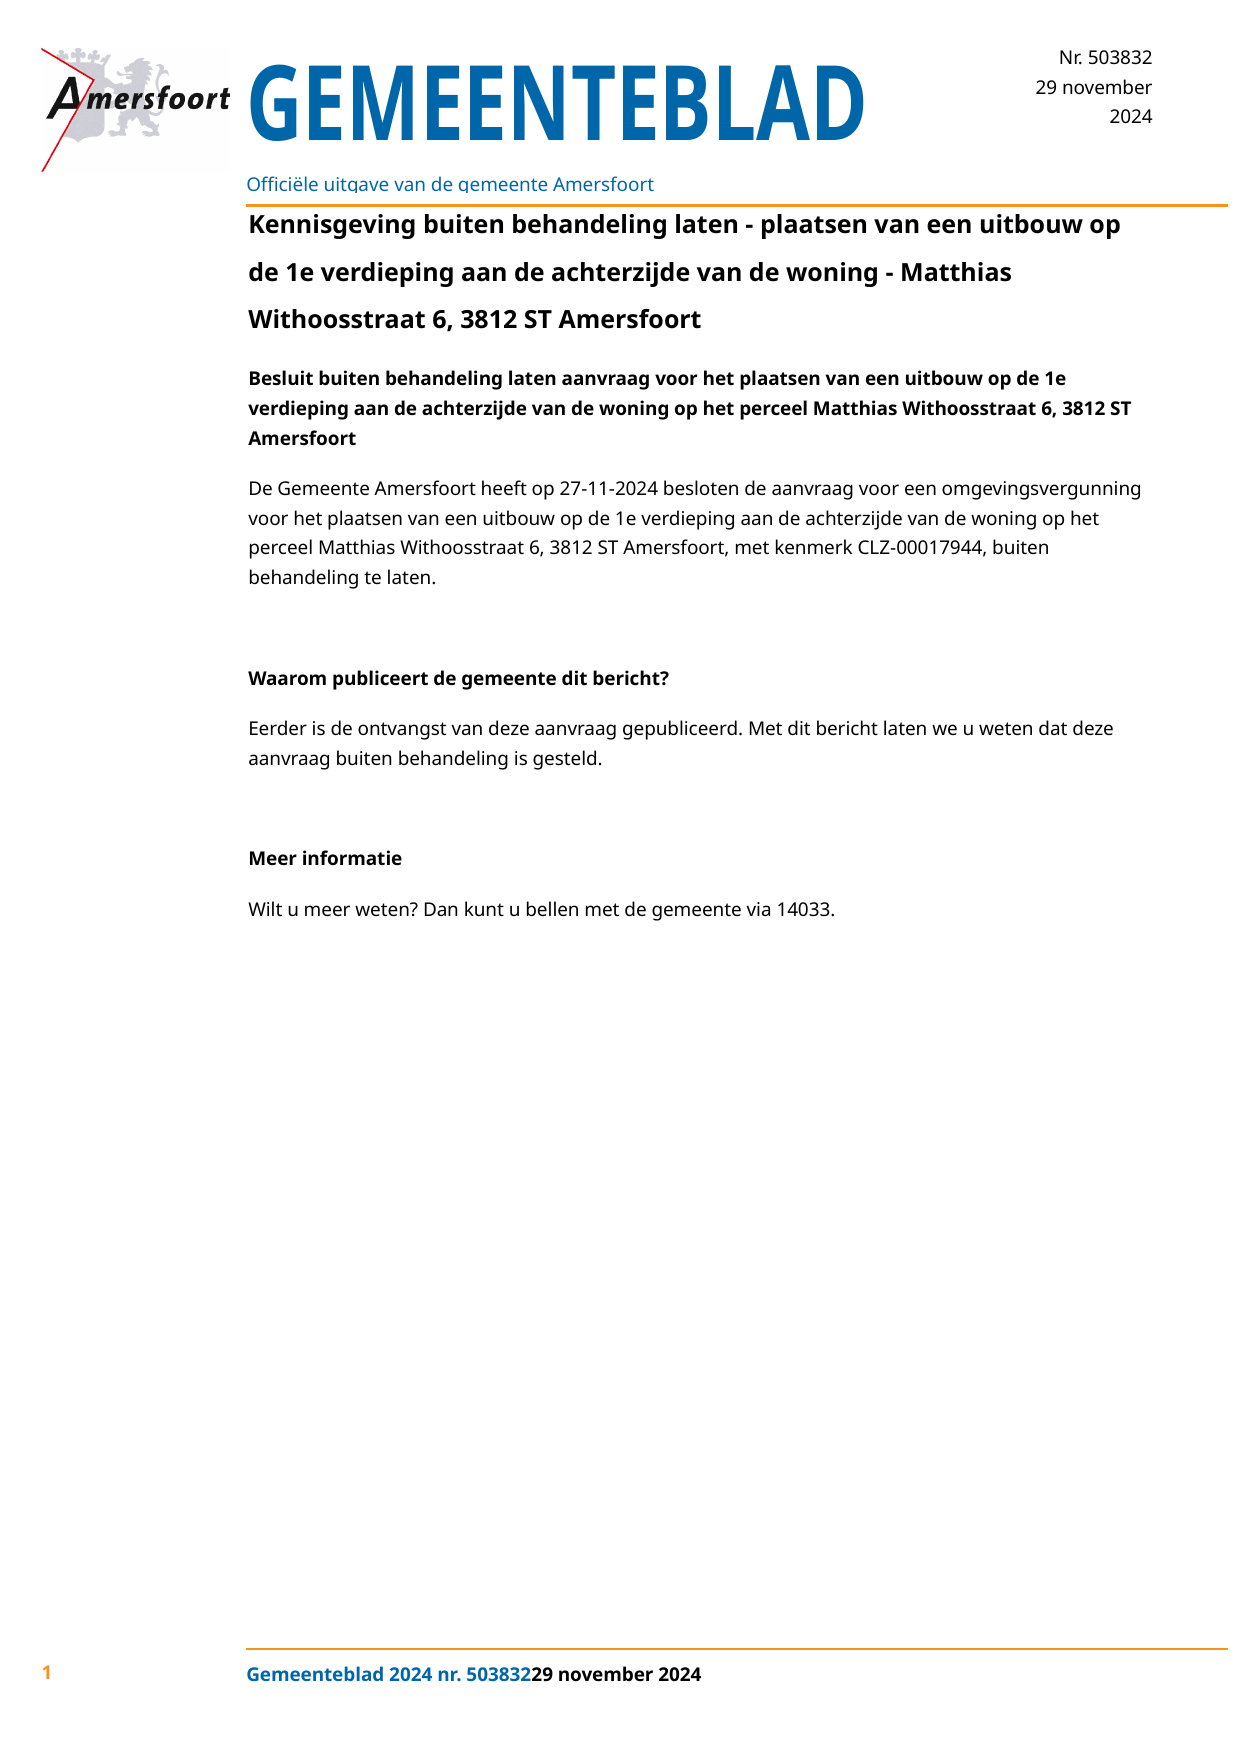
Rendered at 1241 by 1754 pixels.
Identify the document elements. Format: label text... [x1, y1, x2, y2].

text Besluit buiten behandeling laten aanvraag voor het plaatsen van een uitbouw op de 1e verdieping aan de achterzijde van de woning op het perceel Matthias Withoosstraat 6, 3812 ST Amersfoort [248, 366, 1152, 450]
text Kennisgeving buiten behandeling laten - plaatsen van een uitbouw op de 1e verdieping aan de achterzijde van de woning - Matthias Withoosstraat 6, 3812 ST Amersfoort [248, 207, 1152, 336]
picture [41, 47, 231, 172]
text Waarom publiceert de gemeente dit bericht? [248, 665, 1152, 690]
text De Gemeente Amersfoort heeft op 27-11-2024 besloten de aanvraag voor een omgevingsvergunning voor het plaatsen van een uitbouw op de 1e verdieping aan de achterzijde van de woning op het perceel Matthias Withoosstraat 6, 3812 ST Amersfoort, met kenmerk CLZ-00017944, buiten behandeling te laten. [248, 475, 1152, 589]
text Eerder is de ontvangst van deze aanvraag gepubliceerd. Met dit bericht laten we u weten dat deze aanvraag buiten behandeling is gesteld. [248, 715, 1152, 770]
text Meer informatie [248, 846, 1152, 871]
text Wilt u meer weten? Dan kunt u bellen met de gemeente via 14033. [248, 896, 1152, 922]
